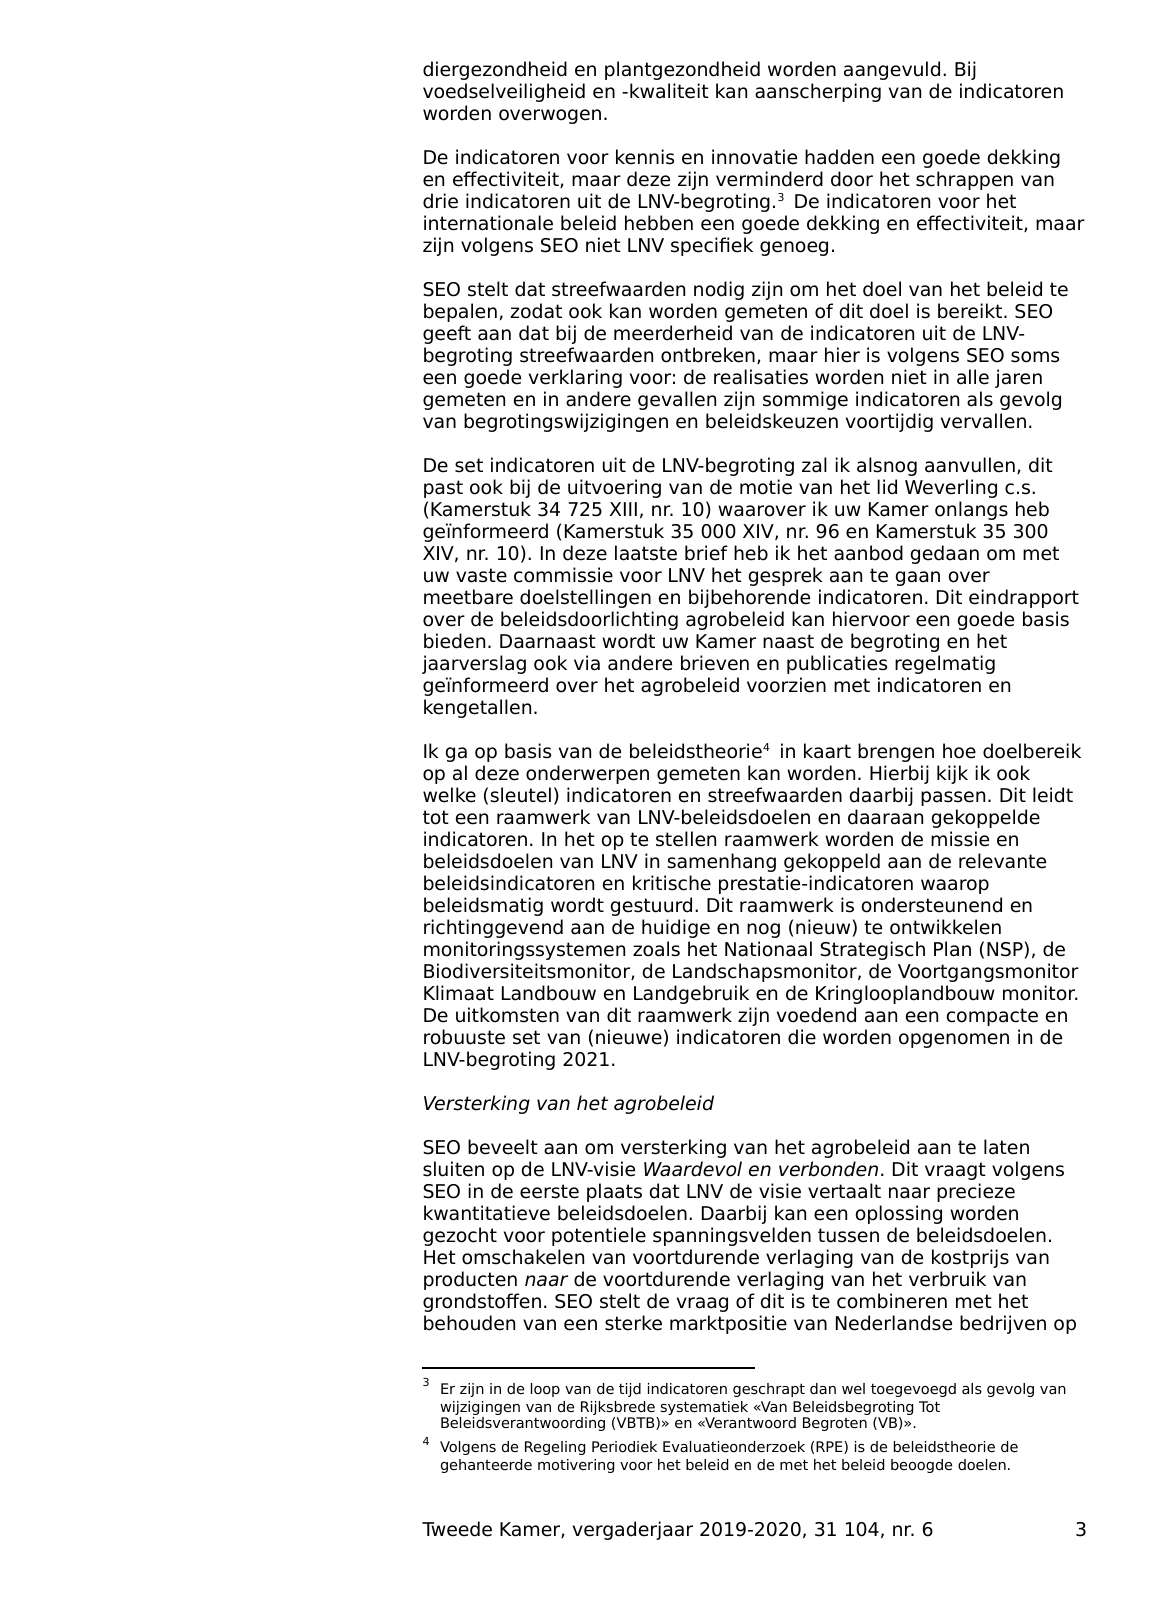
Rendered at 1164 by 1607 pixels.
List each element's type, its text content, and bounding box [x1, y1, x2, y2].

text De set indicatoren uit de LNV-begroting zal ik alsnog aanvullen, dit past ook bij de uitvoering van de motie van het lid Weverling c.s. (Kamerstuk 34 725 XIII, nr. 10) waarover ik uw Kamer onlangs heb geïnformeerd (Kamerstuk 35 000 XIV, nr. 96 en Kamerstuk 35 300 XIV, nr. 10). In deze laatste brief heb ik het aanbod gedaan om met uw vaste commissie voor LNV het gesprek aan te gaan over meetbare doelstellingen en bijbehorende indicatoren. Dit eindrapport over de beleidsdoorlichting agrobeleid kan hiervoor een goede basis bieden. Daarnaast wordt uw Kamer naast de begroting en het jaarverslag ook via andere brieven en publicaties regelmatig geïnformeerd over het agrobeleid voorzien met indicatoren en kengetallen. [422, 455, 1087, 719]
text SEO beveelt aan om versterking van het agrobeleid aan te laten sluiten op de LNV-visie Waardevol en verbonden. Dit vraagt volgens SEO in de eerste plaats dat LNV de visie vertaalt naar precieze kwantitatieve beleidsdoelen. Daarbij kan een oplossing worden gezocht voor potentiele spanningsvelden tussen de beleidsdoelen. Het omschakelen van voortdurende verlaging van de kostprijs van producten naar de voortdurende verlaging van het verbruik van grondstoffen. SEO stelt de vraag of dit is te combineren met het behouden van een sterke marktpositie van Nederlandse bedrijven op [422, 1137, 1087, 1335]
subtitle Versterking van het agrobeleid [422, 1093, 1087, 1115]
text diergezondheid en plantgezondheid worden aangevuld. Bij voedselveiligheid en -kwaliteit kan aanscherping van de indicatoren worden overwogen. [422, 59, 1087, 125]
text Volgens de Regeling Periodiek Evaluatieonderzoek (RPE) is de beleidstheorie de gehanteerde motivering voor het beleid en de met het beleid beoogde doelen. [422, 1435, 1087, 1474]
text Ik ga op basis van de beleidstheorie in kaart brengen hoe doelbereik op al deze onderwerpen gemeten kan worden. Hierbij kijk ik ook welke (sleutel) indicatoren en streefwaarden daarbij passen. Dit leidt tot een raamwerk van LNV-beleidsdoelen en daaraan gekoppelde indicatoren. In het op te stellen raamwerk worden de missie en beleidsdoelen van LNV in samenhang gekoppeld aan de relevante beleidsindicatoren en kritische prestatie-indicatoren waarop beleidsmatig wordt gestuurd. Dit raamwerk is ondersteunend en richtinggevend aan de huidige en nog (nieuw) te ontwikkelen monitoringssystemen zoals het Nationaal Strategisch Plan (NSP), de Biodiversiteitsmonitor, de Landschapsmonitor, de Voortgangsmonitor Klimaat Landbouw en Landgebruik en de Kringlooplandbouw monitor. De uitkomsten van dit raamwerk zijn voedend aan een compacte en robuuste set van (nieuwe) indicatoren die worden opgenomen in de LNV-begroting 2021. [422, 741, 1087, 1071]
text De indicatoren voor kennis en innovatie hadden een goede dekking en effectiviteit, maar deze zijn verminderd door het schrappen van drie indicatoren uit de LNV-begroting. De indicatoren voor het internationale beleid hebben een goede dekking en effectiviteit, maar zijn volgens SEO niet LNV specifiek genoeg. [422, 147, 1087, 257]
text Er zijn in de loop van de tijd indicatoren geschrapt dan wel toegevoegd als gevolg van wijzigingen van de Rijksbrede systematiek «Van Beleidsbegroting Tot Beleidsverantwoording (VBTB)» en «Verantwoord Begroten (VB)». [422, 1377, 1087, 1432]
text SEO stelt dat streefwaarden nodig zijn om het doel van het beleid te bepalen, zodat ook kan worden gemeten of dit doel is bereikt. SEO geeft aan dat bij de meerderheid van de indicatoren uit de LNV-begroting streefwaarden ontbreken, maar hier is volgens SEO soms een goede verklaring voor: de realisaties worden niet in alle jaren gemeten en in andere gevallen zijn sommige indicatoren als gevolg van begrotingswijzigingen en beleidskeuzen voortijdig vervallen. [422, 279, 1087, 433]
